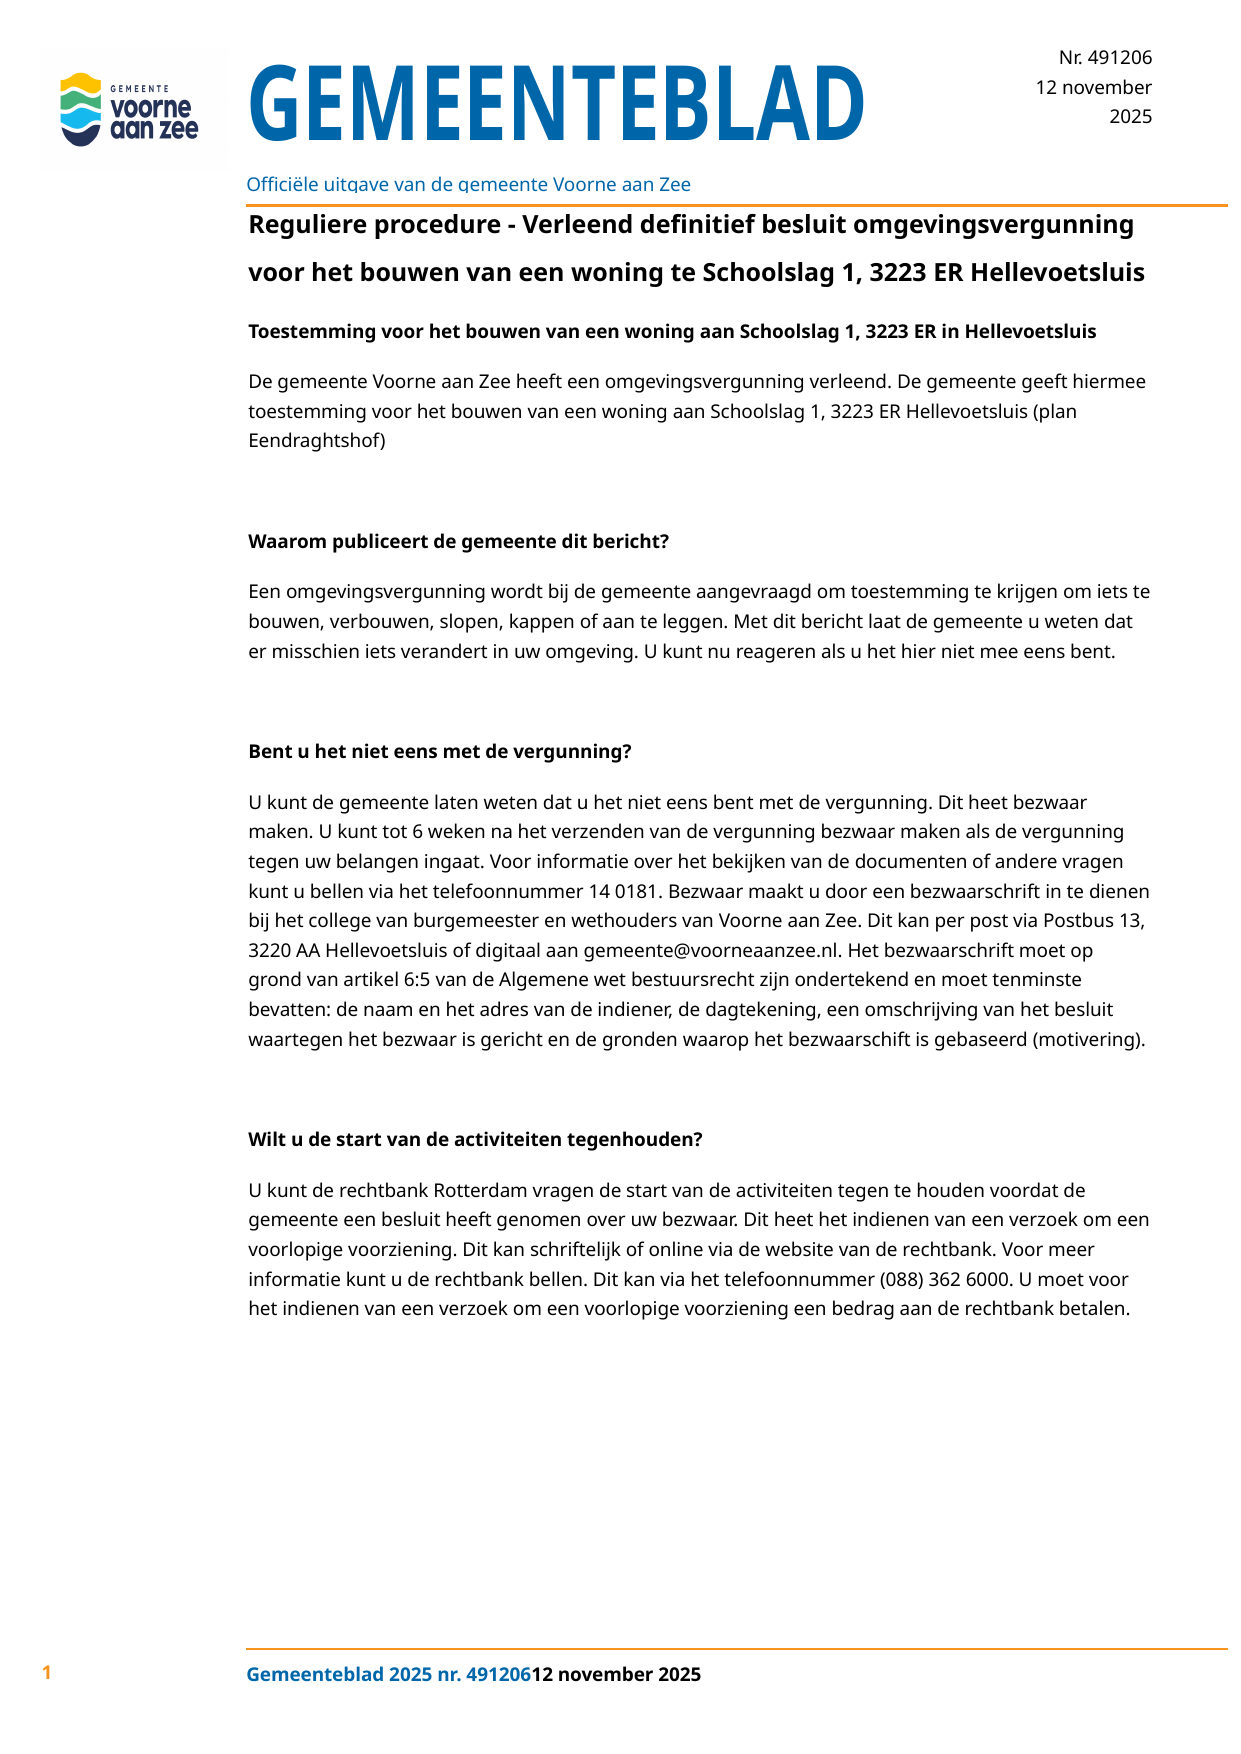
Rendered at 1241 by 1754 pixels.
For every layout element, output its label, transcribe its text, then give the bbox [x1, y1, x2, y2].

text Wilt u de start van de activiteiten tegenhouden? [248, 1127, 1152, 1152]
picture [41, 47, 231, 172]
text De gemeente Voorne aan Zee heeft een omgevingsvergunning verleend. De gemeente geeft hiermee toestemming voor het bouwen van een woning aan Schoolslag 1, 3223 ER Hellevoetsluis (plan Eendraghtshof) [248, 368, 1152, 453]
text Een omgevingsvergunning wordt bij de gemeente aangevraagd om toestemming te krijgen om iets te bouwen, verbouwen, slopen, kappen of aan te leggen. Met dit bericht laat de gemeente u weten dat er misschien iets verandert in uw omgeving. U kunt nu reageren als u het hier niet mee eens bent. [248, 579, 1152, 664]
text Bent u het niet eens met de vergunning? [248, 739, 1152, 764]
text Waarom publiceert de gemeente dit bericht? [248, 528, 1152, 554]
text Reguliere procedure - Verleend definitief besluit omgevingsvergunning voor het bouwen van een woning te Schoolslag 1, 3223 ER Hellevoetsluis [248, 207, 1152, 288]
text U kunt de gemeente laten weten dat u het niet eens bent met de vergunning. Dit heet bezwaar maken. U kunt tot 6 weken na het verzenden van de vergunning bezwaar maken als de vergunning tegen uw belangen ingaat. Voor informatie over het bekijken van de documenten of andere vragen kunt u bellen via het telefoonnummer 14 0181. Bezwaar maakt u door een bezwaarschrift in te dienen bij het college van burgemeester en wethouders van Voorne aan Zee. Dit kan per post via Postbus 13, 3220 AA Hellevoetsluis of digitaal aan gemeente@voorneaanzee.nl. Het bezwaarschrift moet op grond van artikel 6:5 van de Algemene wet bestuursrecht zijn ondertekend en moet tenminste bevatten: de naam en het adres van de indiener, de dagtekening, een omschrijving van het besluit waartegen het bezwaar is gericht en de gronden waarop het bezwaarschift is gebaseerd (motivering). [248, 789, 1152, 1052]
text U kunt de rechtbank Rotterdam vragen de start van de activiteiten tegen te houden voordat de gemeente een besluit heeft genomen over uw bezwaar. Dit heet het indienen van een verzoek om een voorlopige voorziening. Dit kan schriftelijk of online via de website van de rechtbank. Voor meer informatie kunt u de rechtbank bellen. Dit kan via het telefoonnummer (088) 362 6000. U moet voor het indienen van een verzoek om een voorlopige voorziening een bedrag aan de rechtbank betalen. [248, 1177, 1152, 1321]
text Toestemming voor het bouwen van een woning aan Schoolslag 1, 3223 ER in Hellevoetsluis [248, 318, 1152, 344]
